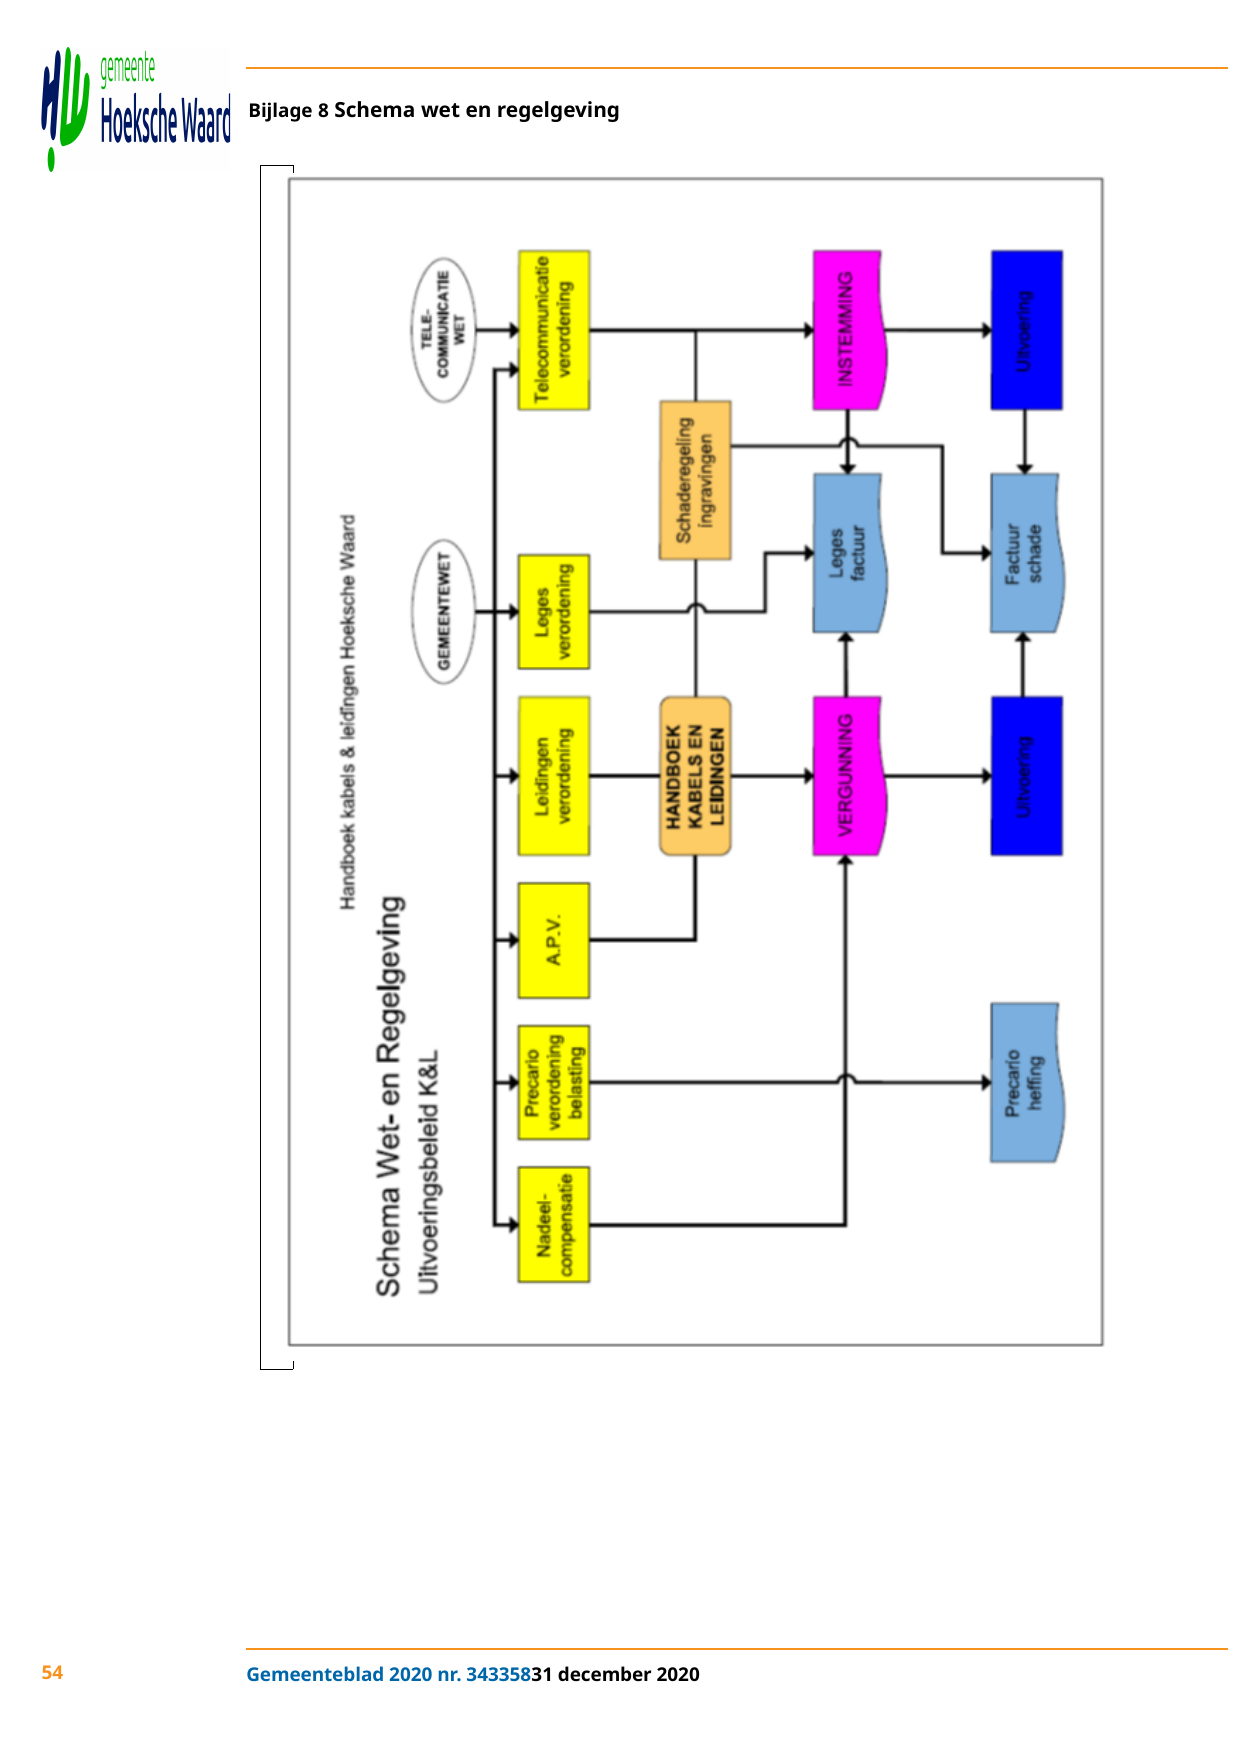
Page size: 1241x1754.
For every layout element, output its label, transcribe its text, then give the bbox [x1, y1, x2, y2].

picture [41, 47, 231, 172]
text Bijlage 8 Schema wet en regelgeving [248, 95, 1152, 123]
picture [268, 173, 1125, 1361]
